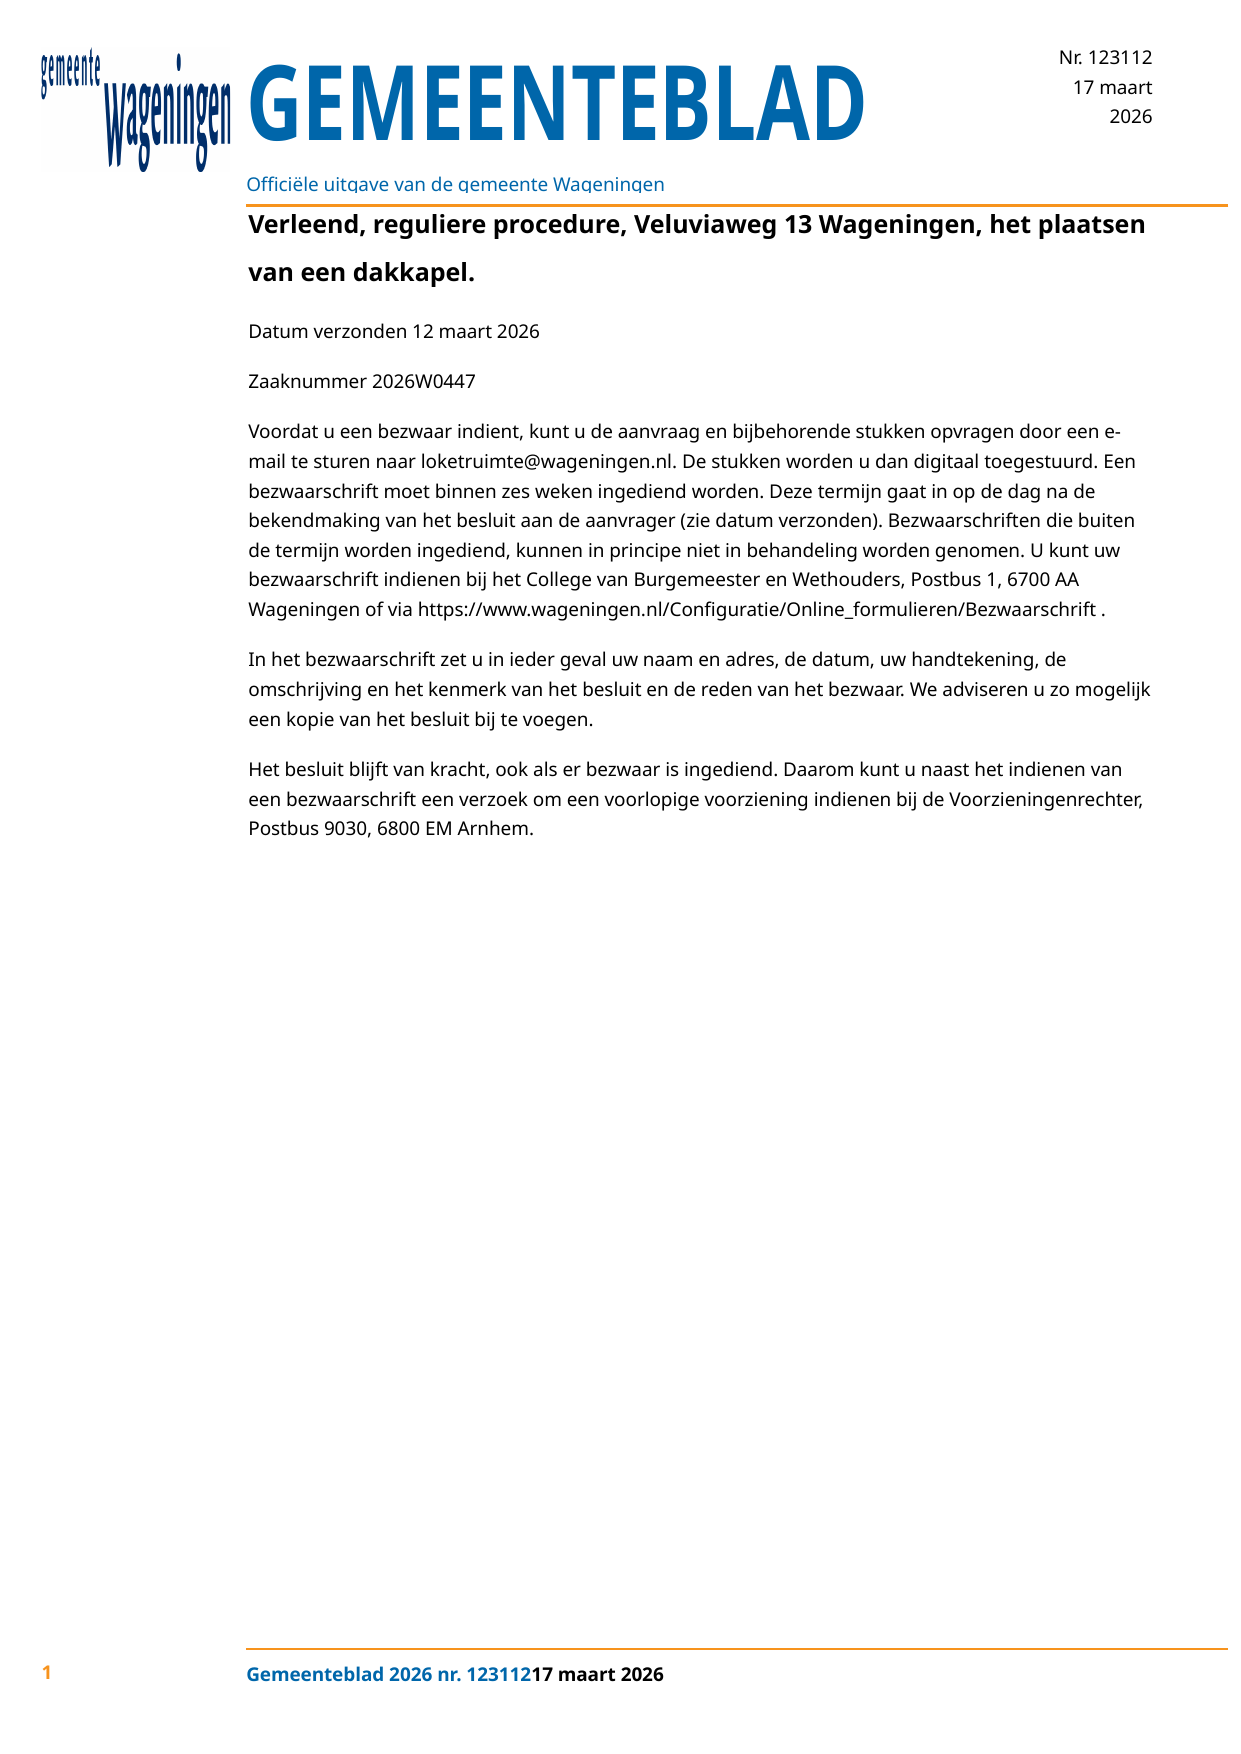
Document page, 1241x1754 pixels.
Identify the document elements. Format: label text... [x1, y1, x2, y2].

text In het bezwaarschrift zet u in ieder geval uw naam en adres, de datum, uw handtekening, de omschrijving en het kenmerk van het besluit en de reden van het bezwaar. We adviseren u zo mogelijk een kopie van het besluit bij te voegen. [248, 647, 1152, 732]
picture [41, 47, 231, 172]
text Datum verzonden 12 maart 2026 [248, 318, 1152, 344]
text Zaaknummer 2026W0447 [248, 368, 1152, 394]
text Verleend, reguliere procedure, Veluviaweg 13 Wageningen, het plaatsen van een dakkapel. [248, 207, 1152, 288]
text Het besluit blijft van kracht, ook als er bezwaar is ingediend. Daarom kunt u naast het indienen van een bezwaarschrift een verzoek om een voorlopige voorziening indienen bij de Voorzieningenrechter, Postbus 9030, 6800 EM Arnhem. [248, 756, 1152, 841]
text Voordat u een bezwaar indient, kunt u de aanvraag en bijbehorende stukken opvragen door een e-mail te sturen naar loketruimte@wageningen.nl. De stukken worden u dan digitaal toegestuurd. Een bezwaarschrift moet binnen zes weken ingediend worden. Deze termijn gaat in op de dag na de bekendmaking van het besluit aan de aanvrager (zie datum verzonden). Bezwaarschriften die buiten de termijn worden ingediend, kunnen in principe niet in behandeling worden genomen. U kunt uw bezwaarschrift indienen bij het College van Burgemeester en Wethouders, Postbus 1, 6700 AA Wageningen of via https://www.wageningen.nl/Configuratie/Online_formulieren/Bezwaarschrift . [248, 419, 1152, 622]
